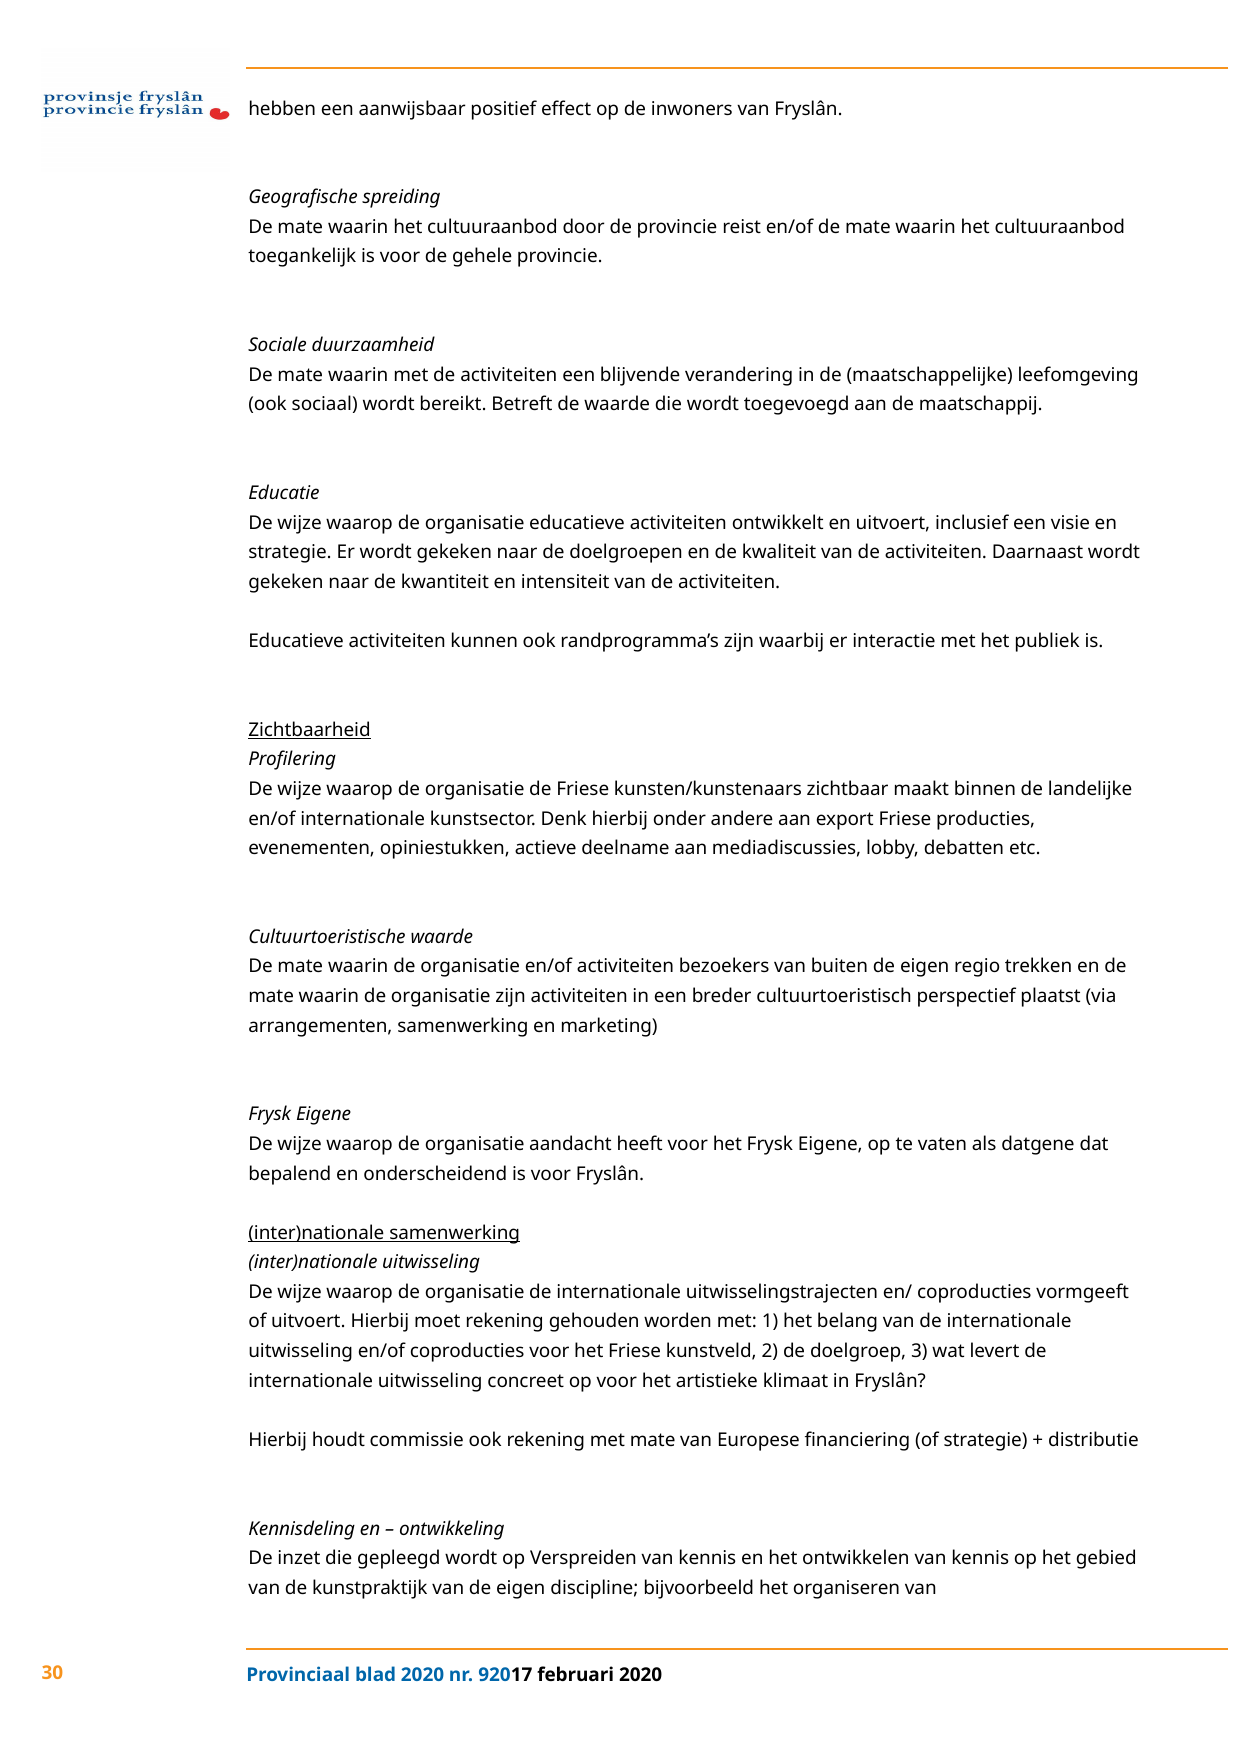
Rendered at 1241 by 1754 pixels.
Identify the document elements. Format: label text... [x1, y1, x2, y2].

text (inter)nationale samenwerking [248, 1219, 1152, 1245]
text De inzet die gepleegd wordt op Verspreiden van kennis en het ontwikkelen van kennis op het gebied van de kunstpraktijk van de eigen discipline; bijvoorbeeld het organiseren van [248, 1544, 1152, 1600]
text hebben een aanwijsbaar positief effect op de inwoners van Fryslân. [248, 95, 1152, 121]
text (inter)nationale uitwisseling [248, 1248, 1152, 1274]
text Hierbij houdt commissie ook rekening met mate van Europese financiering (of strategie) + distributie [248, 1426, 1152, 1452]
text De wijze waarop de organisatie de internationale uitwisselingstrajecten en/ coproducties vormgeeft of uitvoert. Hierbij moet rekening gehouden worden met: 1) het belang van de internationale uitwisseling en/of coproducties voor het Friese kunstveld, 2) de doelgroep, 3) wat levert de internationale uitwisseling concreet op voor het artistieke klimaat in Fryslân? [248, 1278, 1152, 1393]
text De wijze waarop de organisatie aandacht heeft voor het Frysk Eigene, op te vaten als datgene dat bepalend en onderscheidend is voor Fryslân. [248, 1130, 1152, 1186]
text Cultuurtoeristische waarde [248, 923, 1152, 949]
text Sociale duurzaamheid [248, 331, 1152, 357]
text De mate waarin het cultuuraanbod door de provincie reist en/of de mate waarin het cultuuraanbod toegankelijk is voor de gehele provincie. [248, 213, 1152, 268]
text Kennisdeling en – ontwikkeling [248, 1515, 1152, 1541]
text De mate waarin met de activiteiten een blijvende verandering in de (maatschappelijke) leefomgeving (ook sociaal) wordt bereikt. Betreft de waarde die wordt toegevoegd aan de maatschappij. [248, 361, 1152, 416]
text Educatie [248, 479, 1152, 505]
picture [41, 47, 231, 172]
text Zichtbaarheid [248, 716, 1152, 742]
text Educatieve activiteiten kunnen ook randprogramma’s zijn waarbij er interactie met het publiek is. [248, 627, 1152, 653]
text Profilering [248, 746, 1152, 771]
text De wijze waarop de organisatie de Friese kunsten/kunstenaars zichtbaar maakt binnen de landelijke en/of internationale kunstsector. Denk hierbij onder andere aan export Friese producties, evenementen, opiniestukken, actieve deelname aan mediadiscussies, lobby, debatten etc. [248, 775, 1152, 860]
text Frysk Eigene [248, 1101, 1152, 1126]
text De mate waarin de organisatie en/of activiteiten bezoekers van buiten de eigen regio trekken en de mate waarin de organisatie zijn activiteiten in een breder cultuurtoeristisch perspectief plaatst (via arrangementen, samenwerking en marketing) [248, 953, 1152, 1038]
text De wijze waarop de organisatie educatieve activiteiten ontwikkelt en uitvoert, inclusief een visie en strategie. Er wordt gekeken naar de doelgroepen en de kwaliteit van de activiteiten. Daarnaast wordt gekeken naar de kwantiteit en intensiteit van de activiteiten. [248, 509, 1152, 594]
text Geografische spreiding [248, 183, 1152, 209]
